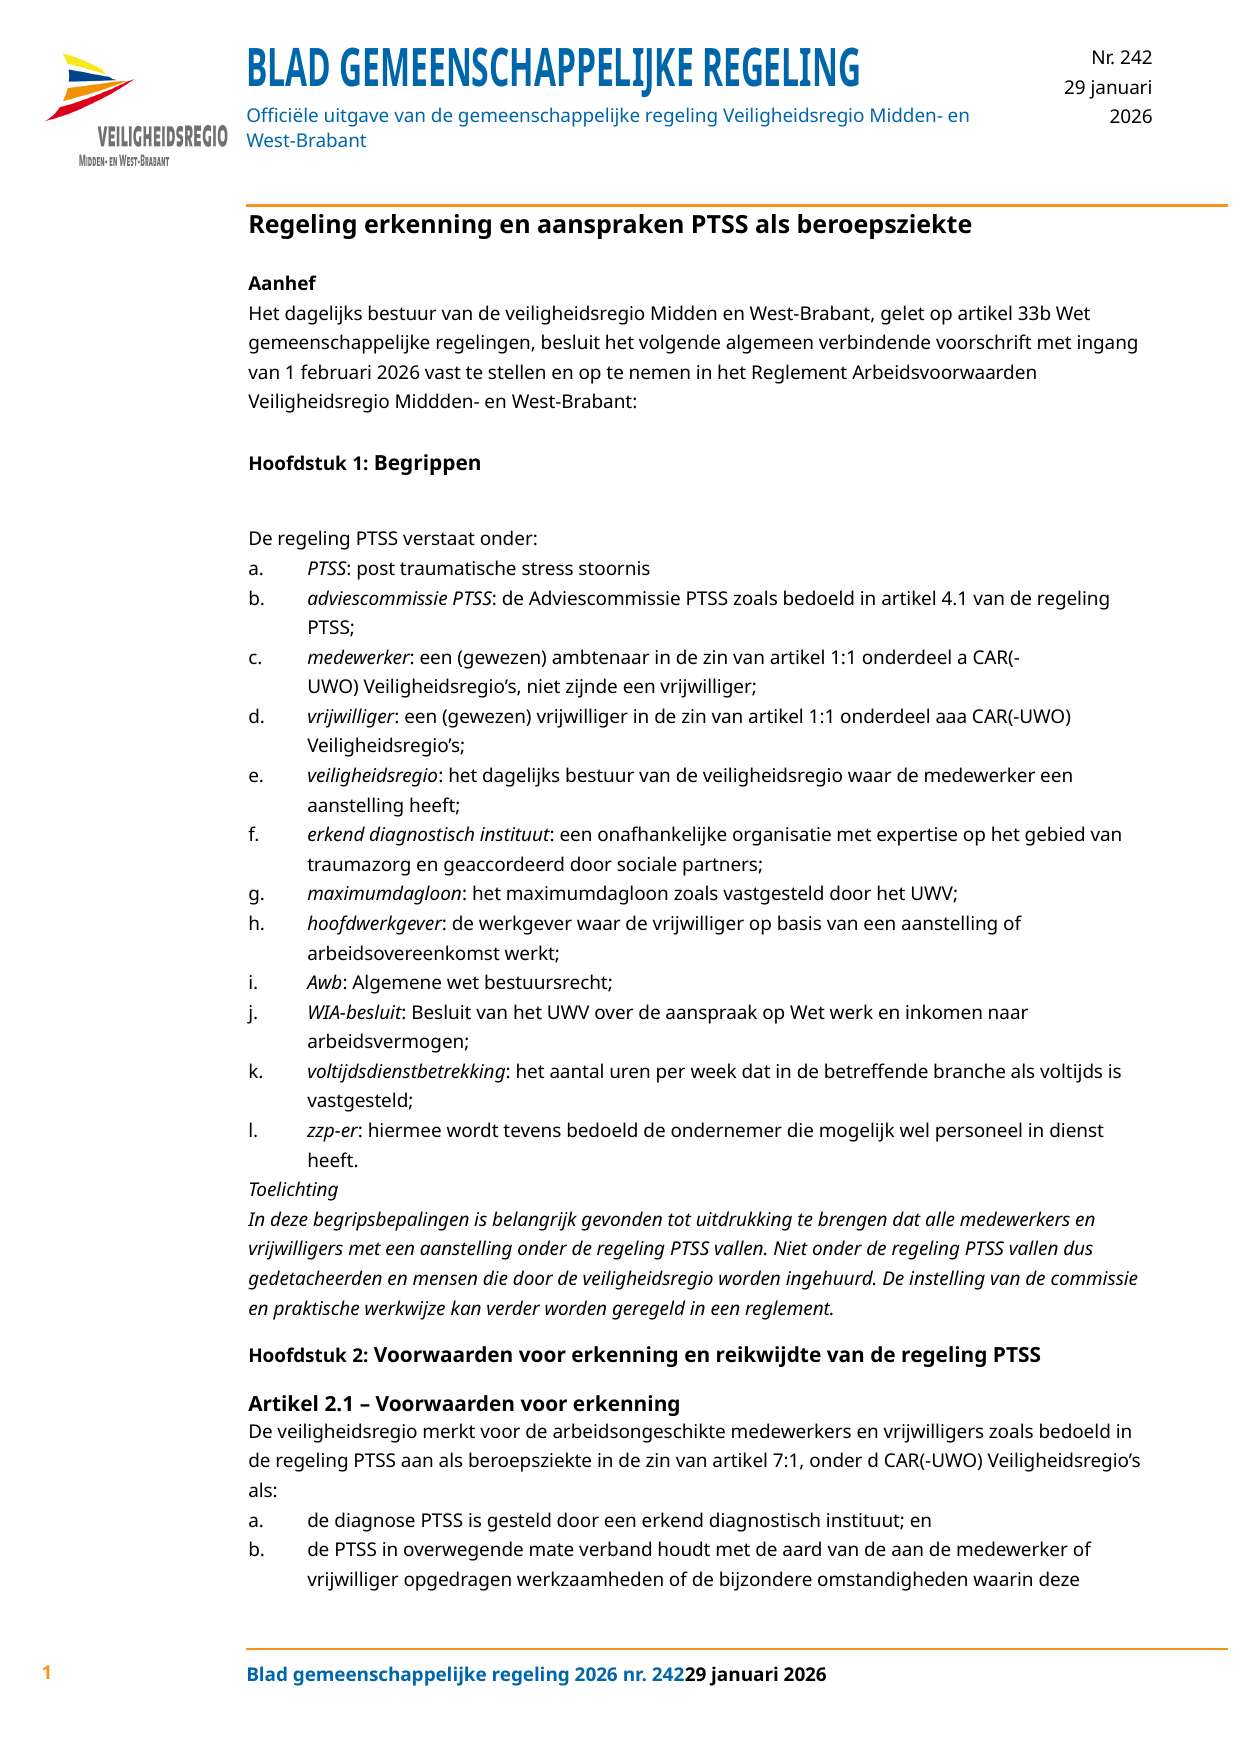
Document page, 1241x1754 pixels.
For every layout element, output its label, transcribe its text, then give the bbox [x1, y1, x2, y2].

list maximumdagloon: het maximumdagloon zoals vastgesteld door het UWV; [248, 881, 1152, 906]
text Regeling erkenning en aanspraken PTSS als beroepsziekte [248, 207, 1152, 241]
text In deze begripsbepalingen is belangrijk gevonden tot uitdrukking te brengen dat alle medewerkers en vrijwilligers met een aanstelling onder de regeling PTSS vallen. Niet onder de regeling PTSS vallen dus gedetacheerden en mensen die door de veiligheidsregio worden ingehuurd. De instelling van de commissie en praktische werkwijze kan verder worden geregeld in een reglement. [248, 1206, 1152, 1320]
list de PTSS in overwegende mate verband houdt met de aard van de aan de medewerker of vrijwilliger opgedragen werkzaamheden of de bijzondere omstandigheden waarin deze [248, 1536, 1152, 1592]
text Hoofdstuk 2: Voorwaarden voor erkenning en reikwijdte van de regeling PTSS [248, 1340, 1152, 1369]
text De veiligheidsregio merkt voor de arbeidsongeschikte medewerkers en vrijwilligers zoals bedoeld in de regeling PTSS aan als beroepsziekte in de zin van artikel 7:1, onder d CAR(-UWO) Veiligheidsregio’s als: [248, 1418, 1152, 1503]
list hoofdwerkgever: de werkgever waar de vrijwilliger op basis van een aanstelling of arbeidsovereenkomst werkt; [248, 910, 1152, 965]
text Aanhef [248, 270, 1152, 296]
list vrijwilliger: een (gewezen) vrijwilliger in de zin van artikel 1:1 onderdeel aaa CAR(-UWO) Veiligheidsregio’s; [248, 703, 1152, 758]
text Het dagelijks bestuur van de veiligheidsregio Midden en West-Brabant, gelet op artikel 33b Wet gemeenschappelijke regelingen, besluit het volgende algemeen verbindende voorschrift met ingang van 1 februari 2026 vast te stellen en op te nemen in het Reglement Arbeidsvoorwaarden Veiligheidsregio Middden- en West-Brabant: [248, 300, 1152, 414]
list WIA-besluit: Besluit van het UWV over de aanspraak op Wet werk en inkomen naar arbeidsvermogen; [248, 999, 1152, 1054]
text Toelichting [248, 1176, 1152, 1202]
list de diagnose PTSS is gesteld door een erkend diagnostisch instituut; en [248, 1507, 1152, 1532]
list zzp-er: hiermee wordt tevens bedoeld de ondernemer die mogelijk wel personeel in dienst heeft. [248, 1117, 1152, 1172]
list medewerker: een (gewezen) ambtenaar in de zin van artikel 1:1 onderdeel a CAR(- [248, 644, 1152, 669]
text De regeling PTSS verstaat onder: [248, 526, 1152, 551]
list UWO) Veiligheidsregio’s, niet zijnde een vrijwilliger; [248, 673, 1152, 699]
list PTSS: post traumatische stress stoornis [248, 555, 1152, 581]
text Hoofdstuk 1: Begrippen [248, 448, 1152, 476]
list veiligheidsregio: het dagelijks bestuur van de veiligheidsregio waar de medewerker een aanstelling heeft; [248, 762, 1152, 817]
list Awb: Algemene wet bestuursrecht; [248, 969, 1152, 995]
list erkend diagnostisch instituut: een onafhankelijke organisatie met expertise op het gebied van traumazorg en geaccordeerd door sociale partners; [248, 821, 1152, 877]
list voltijdsdienstbetrekking: het aantal uren per week dat in de betreffende branche als voltijds is vastgesteld; [248, 1058, 1152, 1113]
list adviescommissie PTSS: de Adviescommissie PTSS zoals bedoeld in artikel 4.1 van de regeling PTSS; [248, 585, 1152, 640]
picture [41, 47, 231, 172]
text Artikel 2.1 – Voorwaarden voor erkenning [248, 1389, 1152, 1418]
